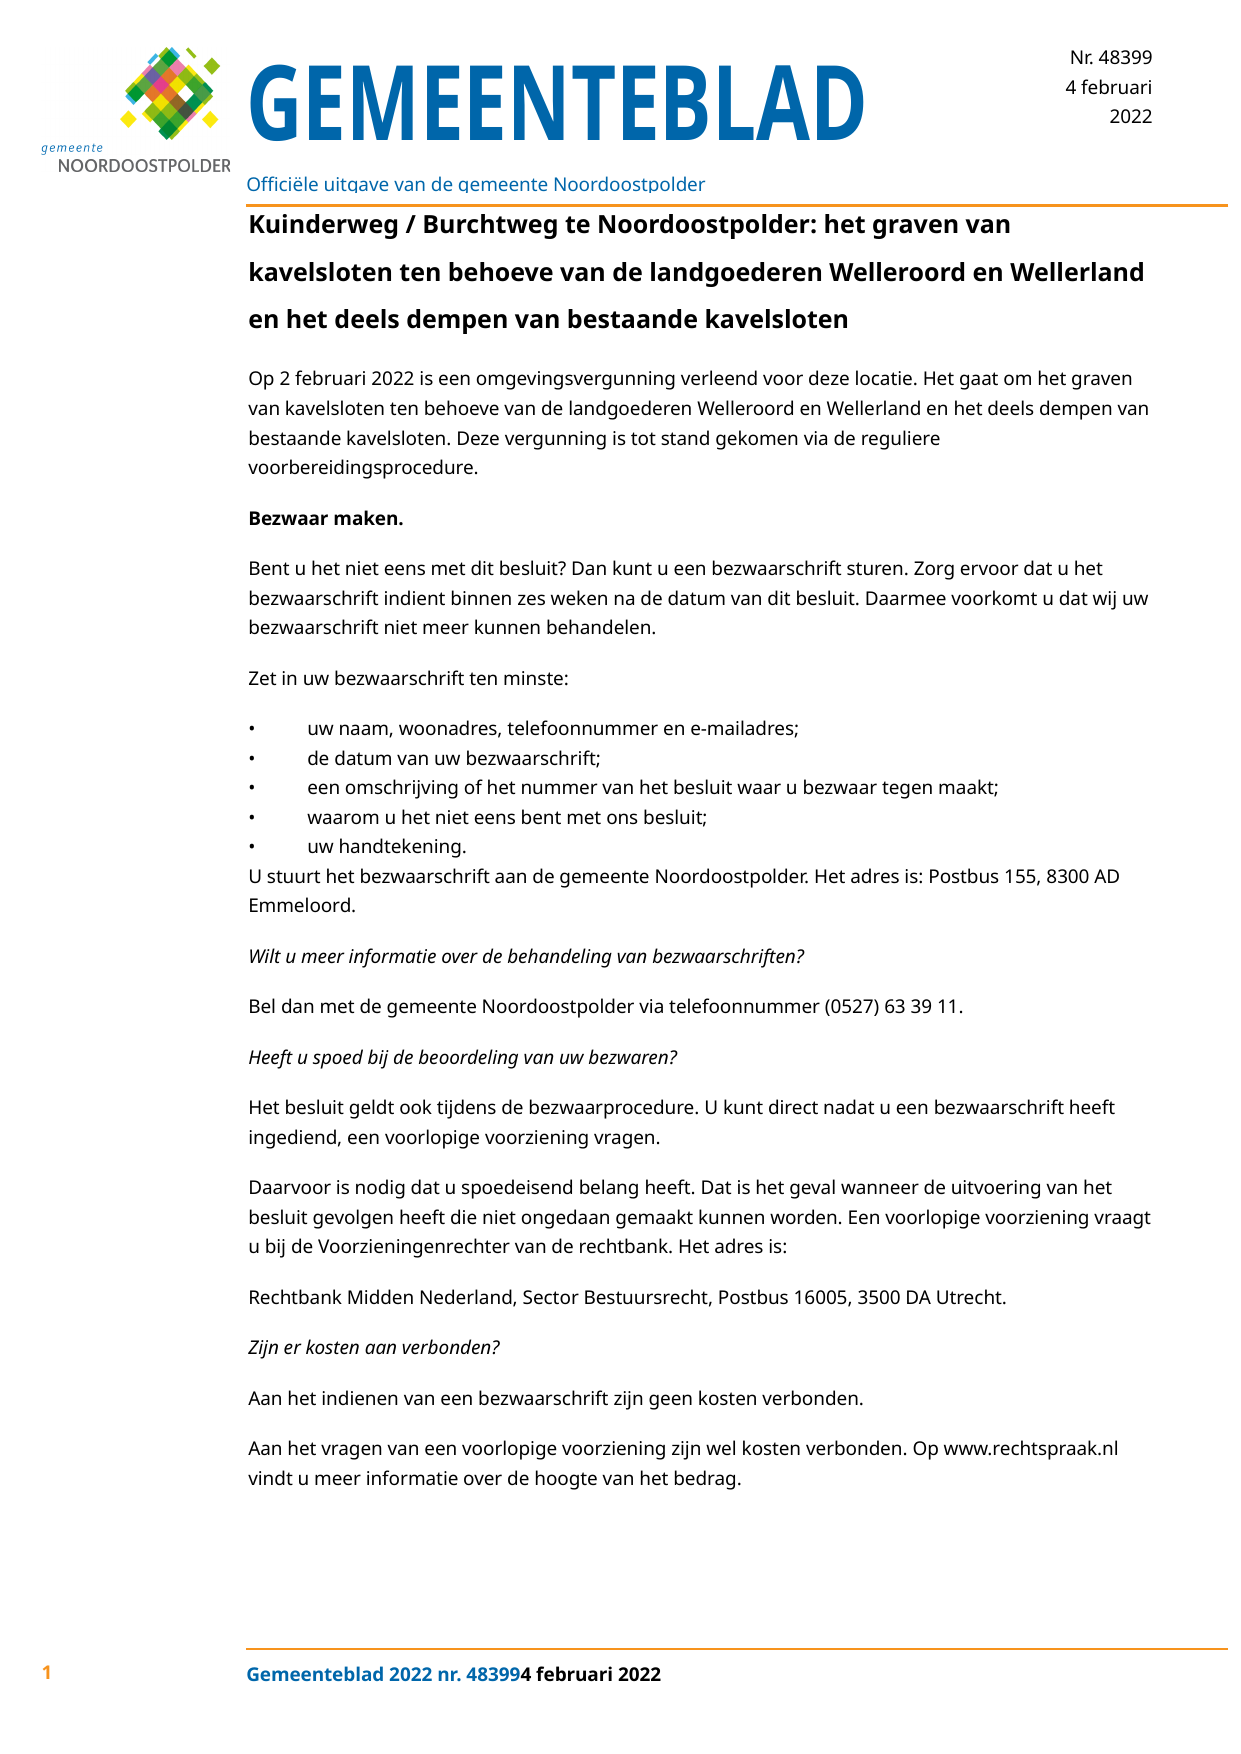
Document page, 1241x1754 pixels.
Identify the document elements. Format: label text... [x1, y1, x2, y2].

picture [41, 47, 231, 172]
text Bel dan met de gemeente Noordoostpolder via telefoonnummer (0527) 63 39 11. [248, 993, 1152, 1019]
text Aan het indienen van een bezwaarschrift zijn geen kosten verbonden. [248, 1385, 1152, 1410]
text Rechtbank Midden Nederland, Sector Bestuursrecht, Postbus 16005, 3500 DA Utrecht. [248, 1284, 1152, 1309]
text Zijn er kosten aan verbonden? [248, 1334, 1152, 1360]
text Daarvoor is nodig dat u spoedeisend belang heeft. Dat is het geval wanneer de uitvoering van het besluit gevolgen heeft die niet ongedaan gemaakt kunnen worden. Een voorlopige voorziening vraagt u bij de Voorzieningenrechter van de rechtbank. Het adres is: [248, 1174, 1152, 1259]
text Aan het vragen van een voorlopige voorziening zijn wel kosten verbonden. Op www.rechtspraak.nl vindt u meer informatie over de hoogte van het bedrag. [248, 1435, 1152, 1490]
list de datum van uw bezwaarschrift; [248, 745, 1152, 770]
text Op 2 februari 2022 is een omgevingsvergunning verleend voor deze locatie. Het gaat om het graven van kavelsloten ten behoeve van de landgoederen Welleroord en Wellerland en het deels dempen van bestaande kavelsloten. Deze vergunning is tot stand gekomen via de reguliere voorbereidingsprocedure. [248, 366, 1152, 480]
text Bent u het niet eens met dit besluit? Dan kunt u een bezwaarschrift sturen. Zorg ervoor dat u het bezwaarschrift indient binnen zes weken na de datum van dit besluit. Daarmee voorkomt u dat wij uw bezwaarschrift niet meer kunnen behandelen. [248, 555, 1152, 640]
text Het besluit geldt ook tijdens de bezwaarprocedure. U kunt direct nadat u een bezwaarschrift heeft ingediend, een voorlopige voorziening vragen. [248, 1094, 1152, 1149]
text Zet in uw bezwaarschrift ten minste: [248, 665, 1152, 690]
text Bezwaar maken. [248, 505, 1152, 530]
text Heeft u spoed bij de beoordeling van uw bezwaren? [248, 1044, 1152, 1069]
list een omschrijving of het nummer van het besluit waar u bezwaar tegen maakt; [248, 774, 1152, 800]
text U stuurt het bezwaarschrift aan de gemeente Noordoostpolder. Het adres is: Postbus 155, 8300 AD Emmeloord. [248, 863, 1152, 918]
text Wilt u meer informatie over de behandeling van bezwaarschriften? [248, 943, 1152, 969]
list waarom u het niet eens bent met ons besluit; [248, 804, 1152, 829]
list uw naam, woonadres, telefoonnummer en e-mailadres; [248, 715, 1152, 741]
list uw handtekening. [248, 833, 1152, 859]
text Kuinderweg / Burchtweg te Noordoostpolder: het graven van kavelsloten ten behoeve van de landgoederen Welleroord en Wellerland en het deels dempen van bestaande kavelsloten [248, 207, 1152, 336]
